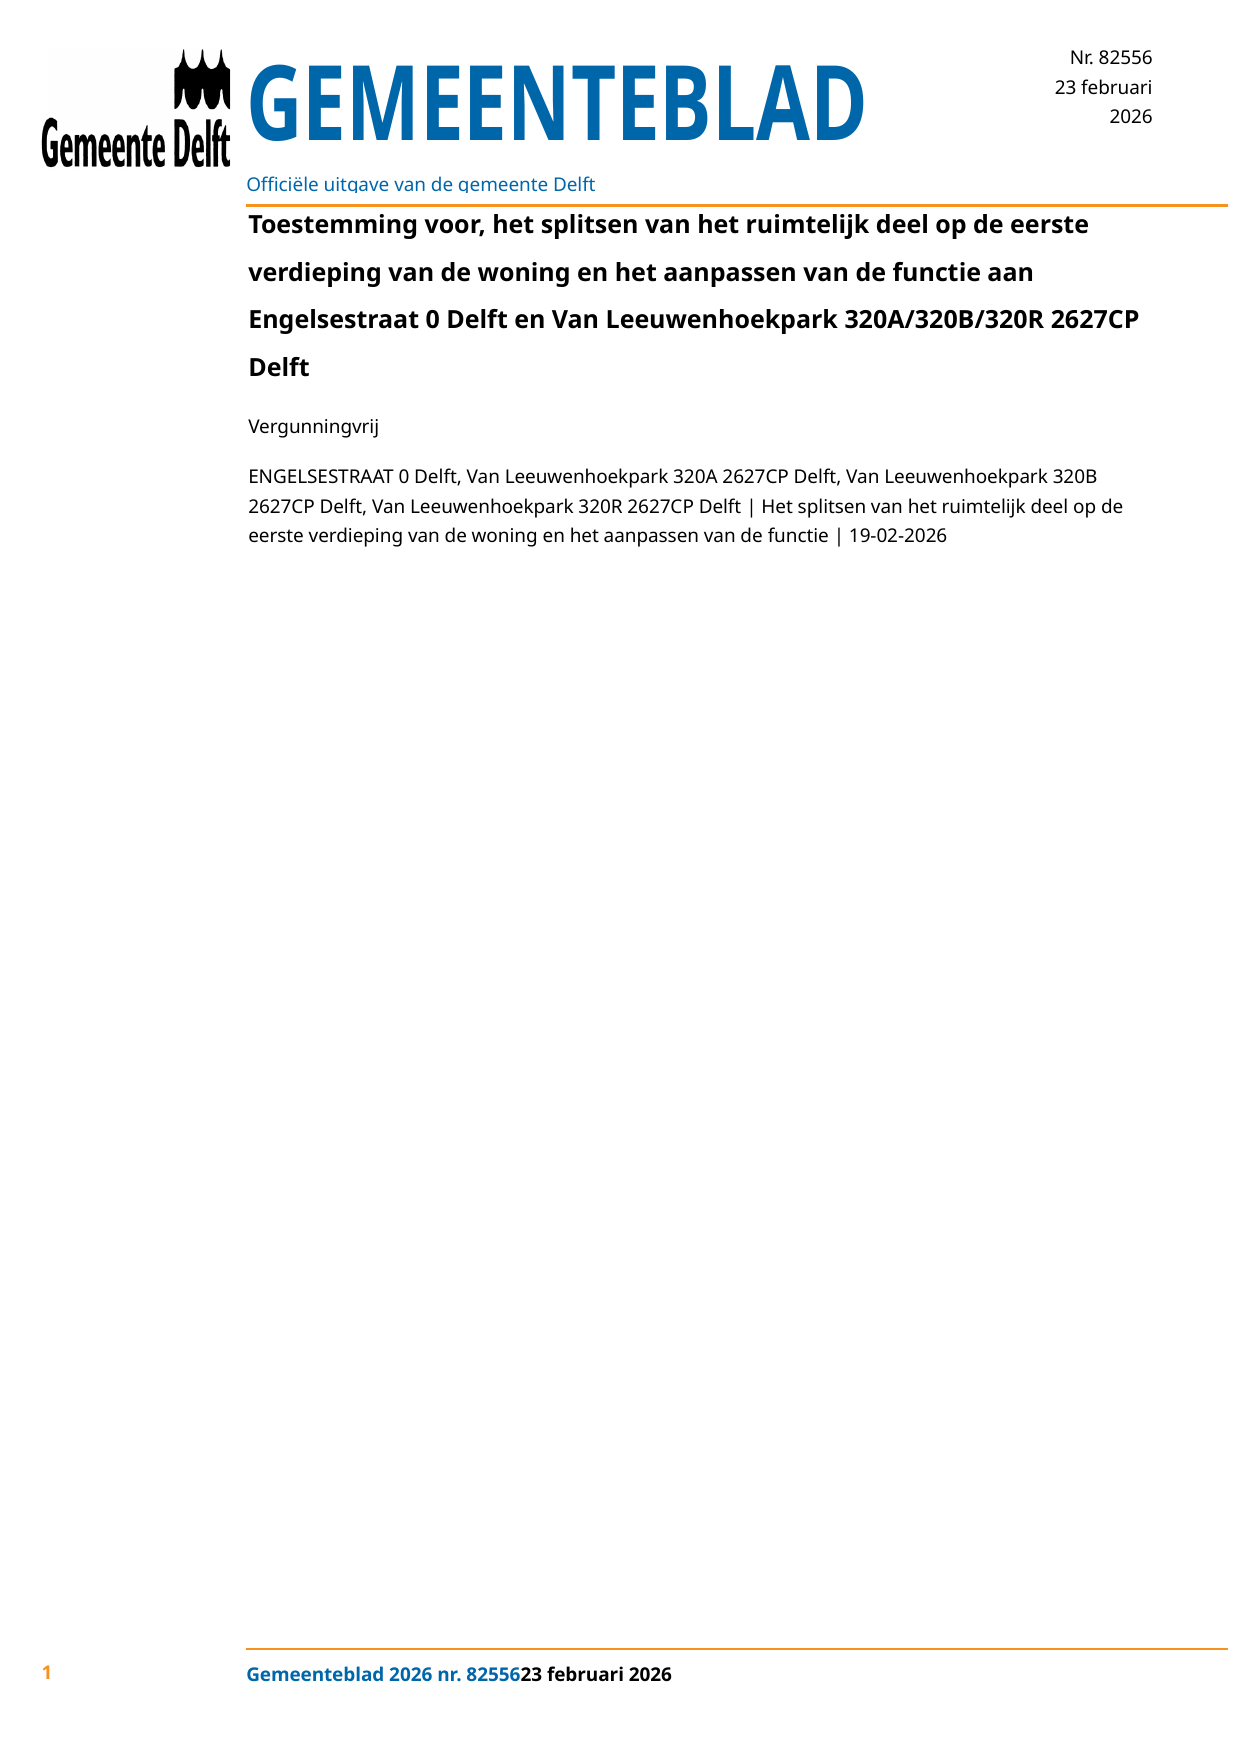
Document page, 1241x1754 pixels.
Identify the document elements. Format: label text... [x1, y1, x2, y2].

text ENGELSESTRAAT 0 Delft, Van Leeuwenhoekpark 320A 2627CP Delft, Van Leeuwenhoekpark 320B 2627CP Delft, Van Leeuwenhoekpark 320R 2627CP Delft | Het splitsen van het ruimtelijk deel op de eerste verdieping van de woning en het aanpassen van de functie | 19-02-2026 [248, 463, 1152, 548]
picture [41, 47, 231, 172]
text Vergunningvrij [248, 413, 1152, 439]
text Toestemming voor, het splitsen van het ruimtelijk deel op de eerste verdieping van de woning en het aanpassen van de functie aan Engelsestraat 0 Delft en Van Leeuwenhoekpark 320A/320B/320R 2627CP Delft [248, 207, 1152, 384]
